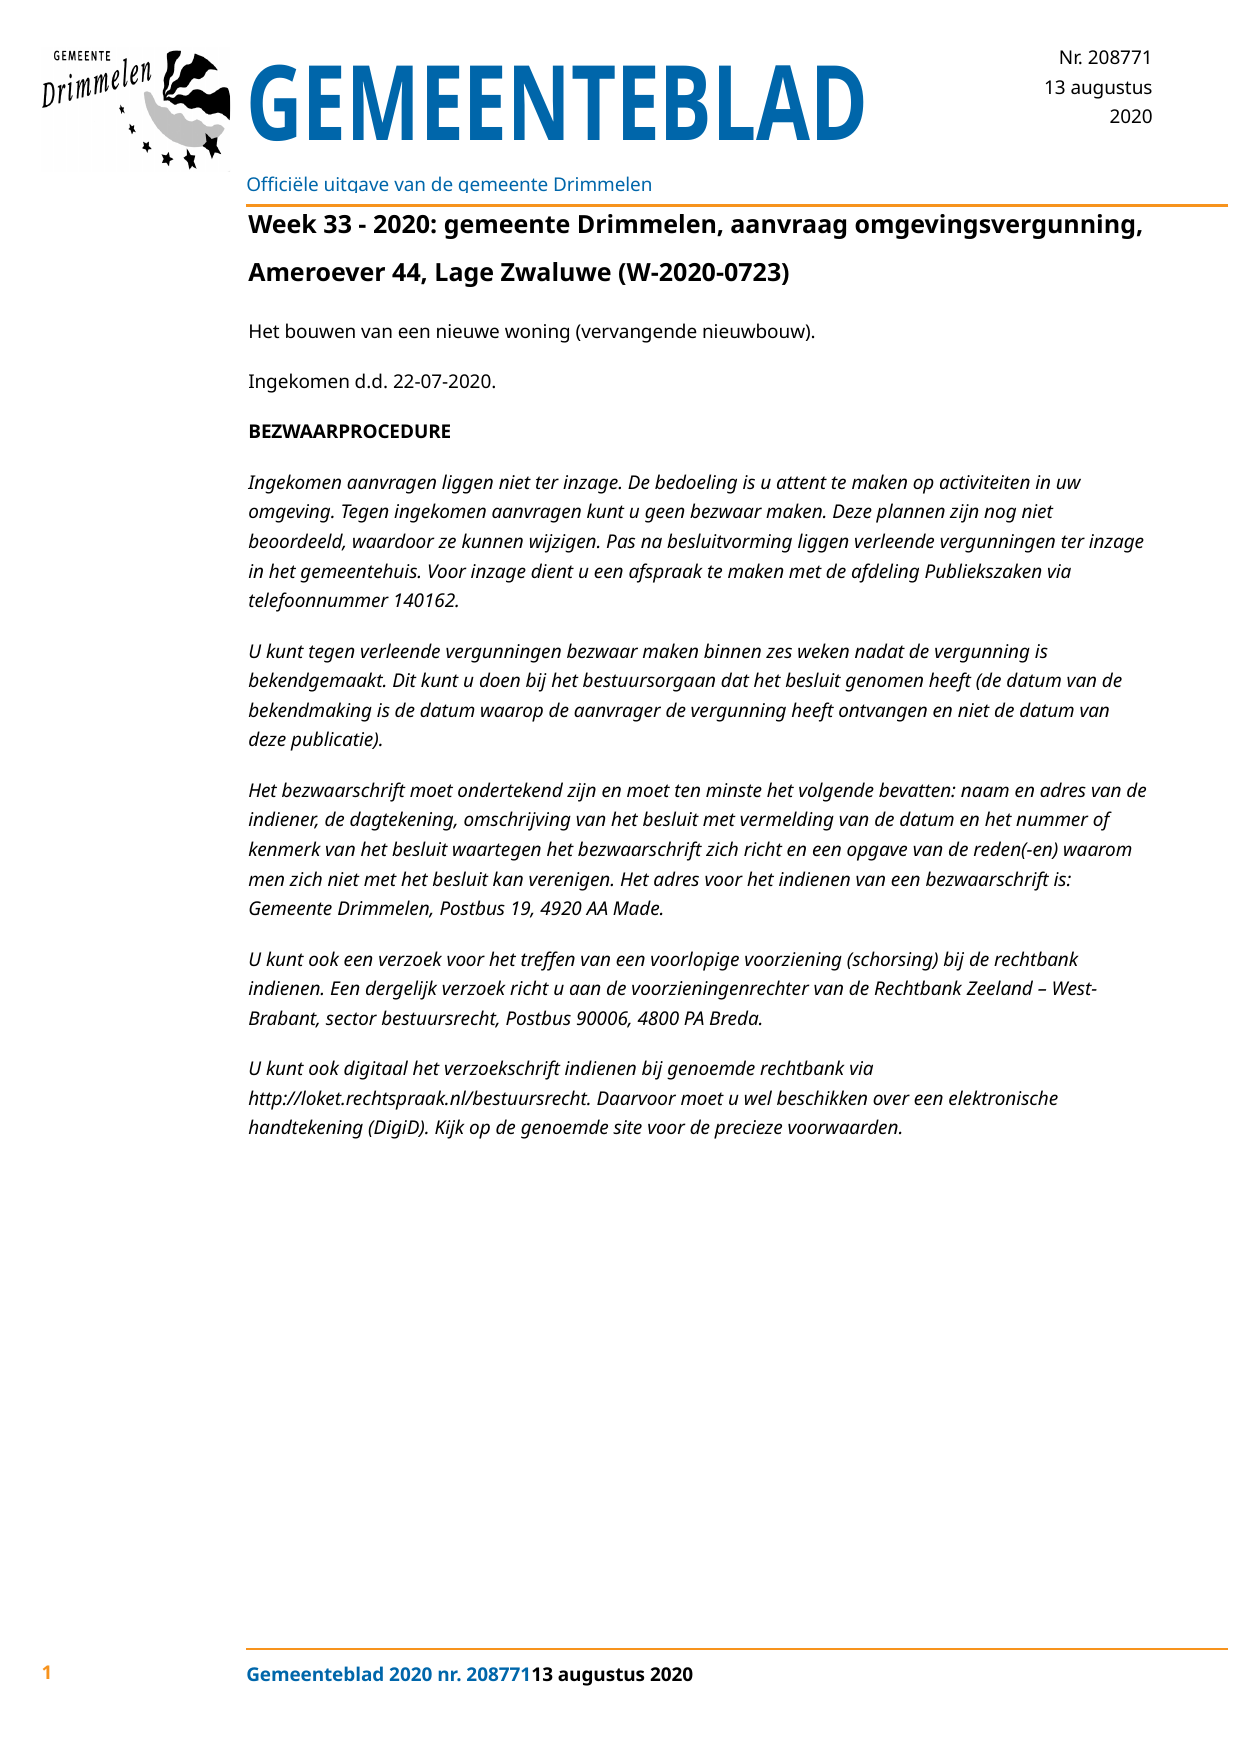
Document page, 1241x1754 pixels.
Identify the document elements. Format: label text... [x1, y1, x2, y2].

text U kunt tegen verleende vergunningen bezwaar maken binnen zes weken nadat de vergunning is bekendgemaakt. Dit kunt u doen bij het bestuursorgaan dat het besluit genomen heeft (de datum van de bekendmaking is de datum waarop de aanvrager de vergunning heeft ontvangen en niet de datum van deze publicatie). [248, 638, 1152, 752]
text U kunt ook een verzoek voor het treffen van een voorlopige voorziening (schorsing) bij de rechtbank indienen. Een dergelijk verzoek richt u aan de voorzieningenrechter van de Rechtbank Zeeland – West-Brabant, sector bestuursrecht, Postbus 90006, 4800 PA Breda. [248, 946, 1152, 1031]
text BEZWAARPROCEDURE [248, 419, 1152, 444]
text Week 33 - 2020: gemeente Drimmelen, aanvraag omgevingsvergunning, Ameroever 44, Lage Zwaluwe (W-2020-0723) [248, 207, 1152, 288]
text Het bouwen van een nieuwe woning (vervangende nieuwbouw). [248, 318, 1152, 344]
text Ingekomen aanvragen liggen niet ter inzage. De bedoeling is u attent te maken op activiteiten in uw omgeving. Tegen ingekomen aanvragen kunt u geen bezwaar maken. Deze plannen zijn nog niet beoordeeld, waardoor ze kunnen wijzigen. Pas na besluitvorming liggen verleende vergunningen ter inzage in het gemeentehuis. Voor inzage dient u een afspraak te maken met de afdeling Publiekszaken via telefoonnummer 140162. [248, 469, 1152, 613]
picture [41, 47, 231, 172]
text U kunt ook digitaal het verzoekschrift indienen bij genoemde rechtbank via http://loket.rechtspraak.nl/bestuursrecht. Daarvoor moet u wel beschikken over een elektronische handtekening (DigiD). Kijk op de genoemde site voor de precieze voorwaarden. [248, 1055, 1152, 1140]
text Ingekomen d.d. 22-07-2020. [248, 368, 1152, 394]
text Het bezwaarschrift moet ondertekend zijn en moet ten minste het volgende bevatten: naam en adres van de indiener, de dagtekening, omschrijving van het besluit met vermelding van de datum en het nummer of kenmerk van het besluit waartegen het bezwaarschrift zich richt en een opgave van de reden(-en) waarom men zich niet met het besluit kan verenigen. Het adres voor het indienen van een bezwaarschrift is: Gemeente Drimmelen, Postbus 19, 4920 AA Made. [248, 777, 1152, 921]
